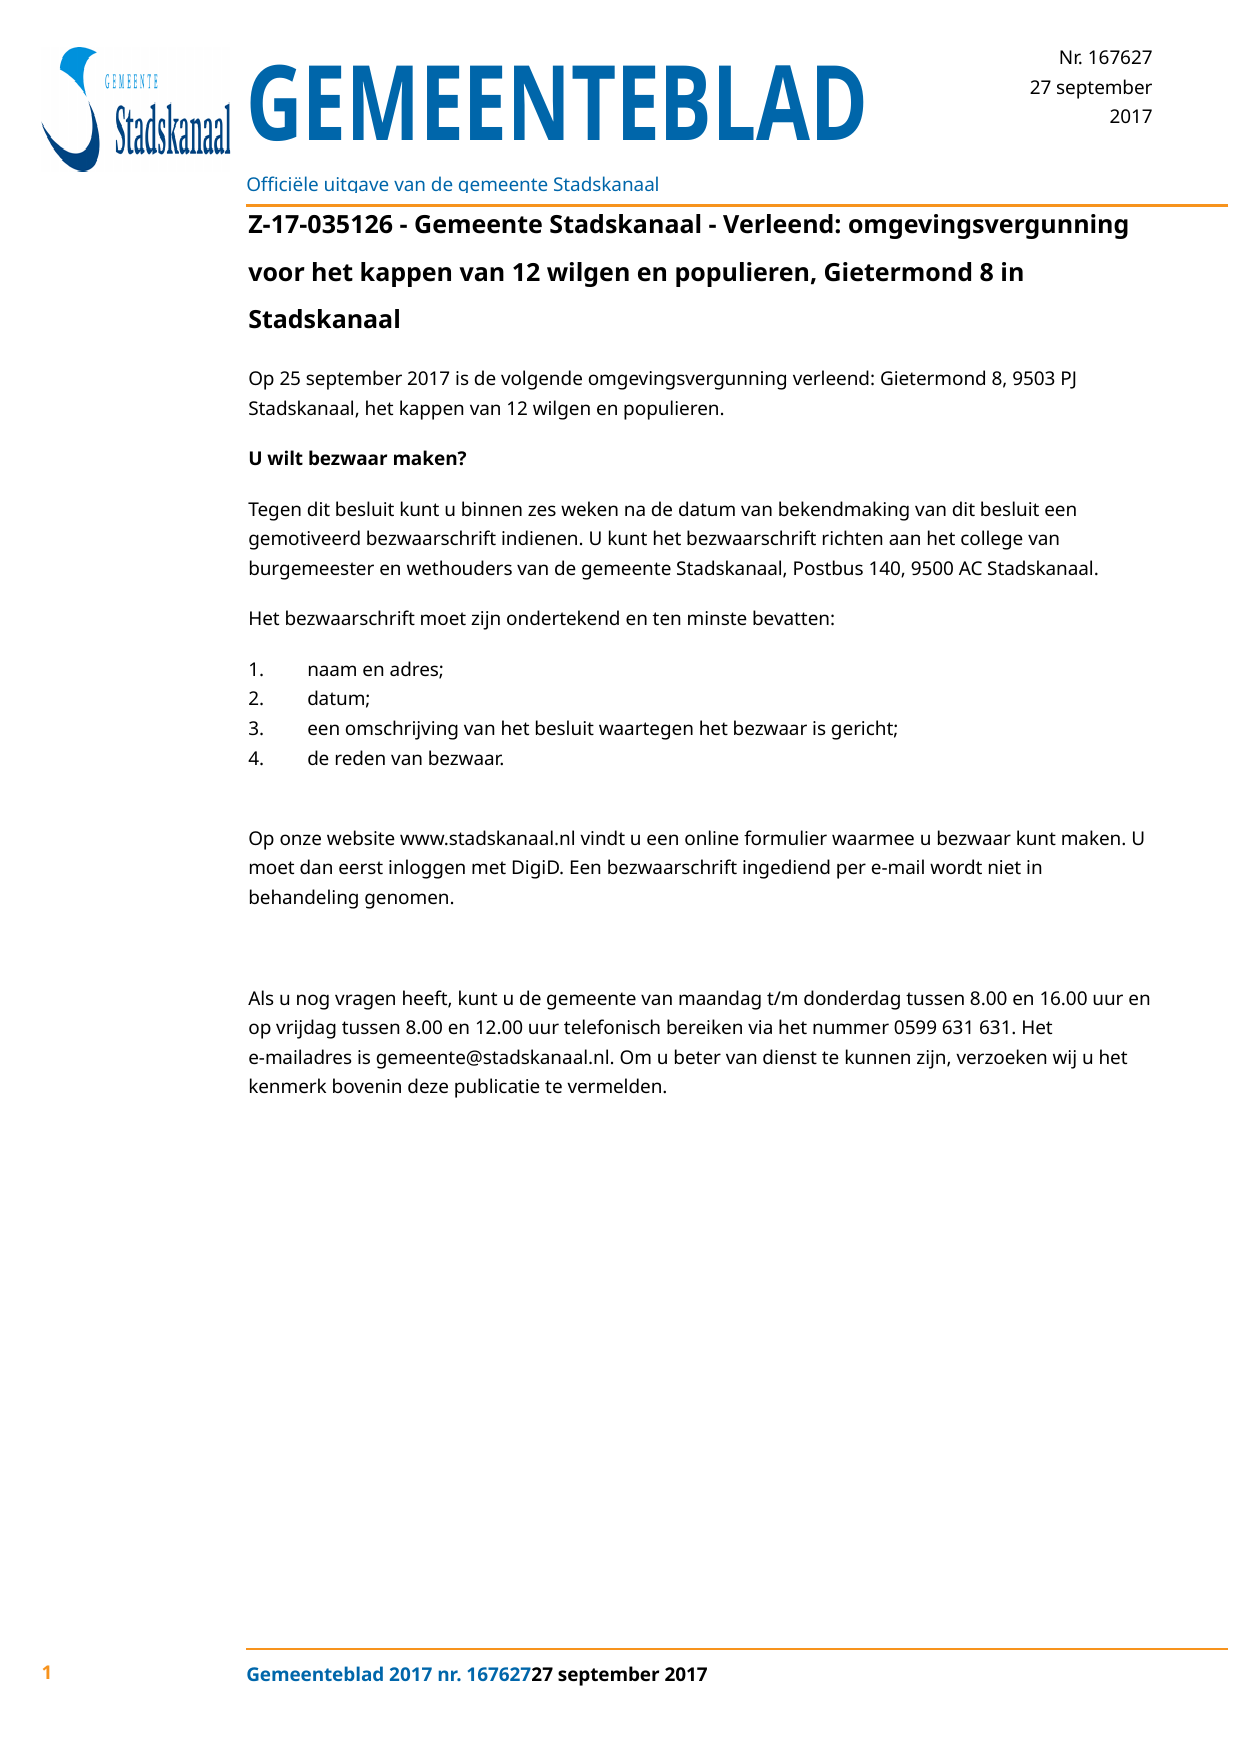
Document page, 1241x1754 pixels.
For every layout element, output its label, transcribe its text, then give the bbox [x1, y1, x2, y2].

text Op onze website www.stadskanaal.nl vindt u een online formulier waarmee u bezwaar kunt maken. U moet dan eerst inloggen met DigiD. Een bezwaarschrift ingediend per e-mail wordt niet in behandeling genomen. [248, 825, 1152, 909]
text Het bezwaarschrift moet zijn ondertekend en ten minste bevatten: [248, 606, 1152, 631]
text Tegen dit besluit kunt u binnen zes weken na de datum van bekendmaking van dit besluit een gemotiveerd bezwaarschrift indienen. U kunt het bezwaarschrift richten aan het college van burgemeester en wethouders van de gemeente Stadskanaal, Postbus 140, 9500 AC Stadskanaal. [248, 496, 1152, 581]
text U wilt bezwaar maken? [248, 446, 1152, 471]
text Z-17-035126 - Gemeente Stadskanaal - Verleend: omgevingsvergunning voor het kappen van 12 wilgen en populieren, Gietermond 8 in Stadskanaal [248, 207, 1152, 336]
list naam en adres; [248, 656, 1152, 682]
list een omschrijving van het besluit waartegen het bezwaar is gericht; [248, 715, 1152, 741]
text Als u nog vragen heeft, kunt u de gemeente van maandag t/m donderdag tussen 8.00 en 16.00 uur en op vrijdag tussen 8.00 en 12.00 uur telefonisch bereiken via het nummer 0599 631 631. Het e‑mailadres is gemeente@stadskanaal.nl. Om u beter van dienst te kunnen zijn, verzoeken wij u het kenmerk bovenin deze publicatie te vermelden. [248, 985, 1152, 1099]
text Op 25 september 2017 is de volgende omgevingsvergunning verleend: Gietermond 8, 9503 PJ Stadskanaal, het kappen van 12 wilgen en populieren. [248, 366, 1152, 421]
list datum; [248, 686, 1152, 711]
list de reden van bezwaar. [248, 745, 1152, 770]
picture [41, 47, 231, 172]
